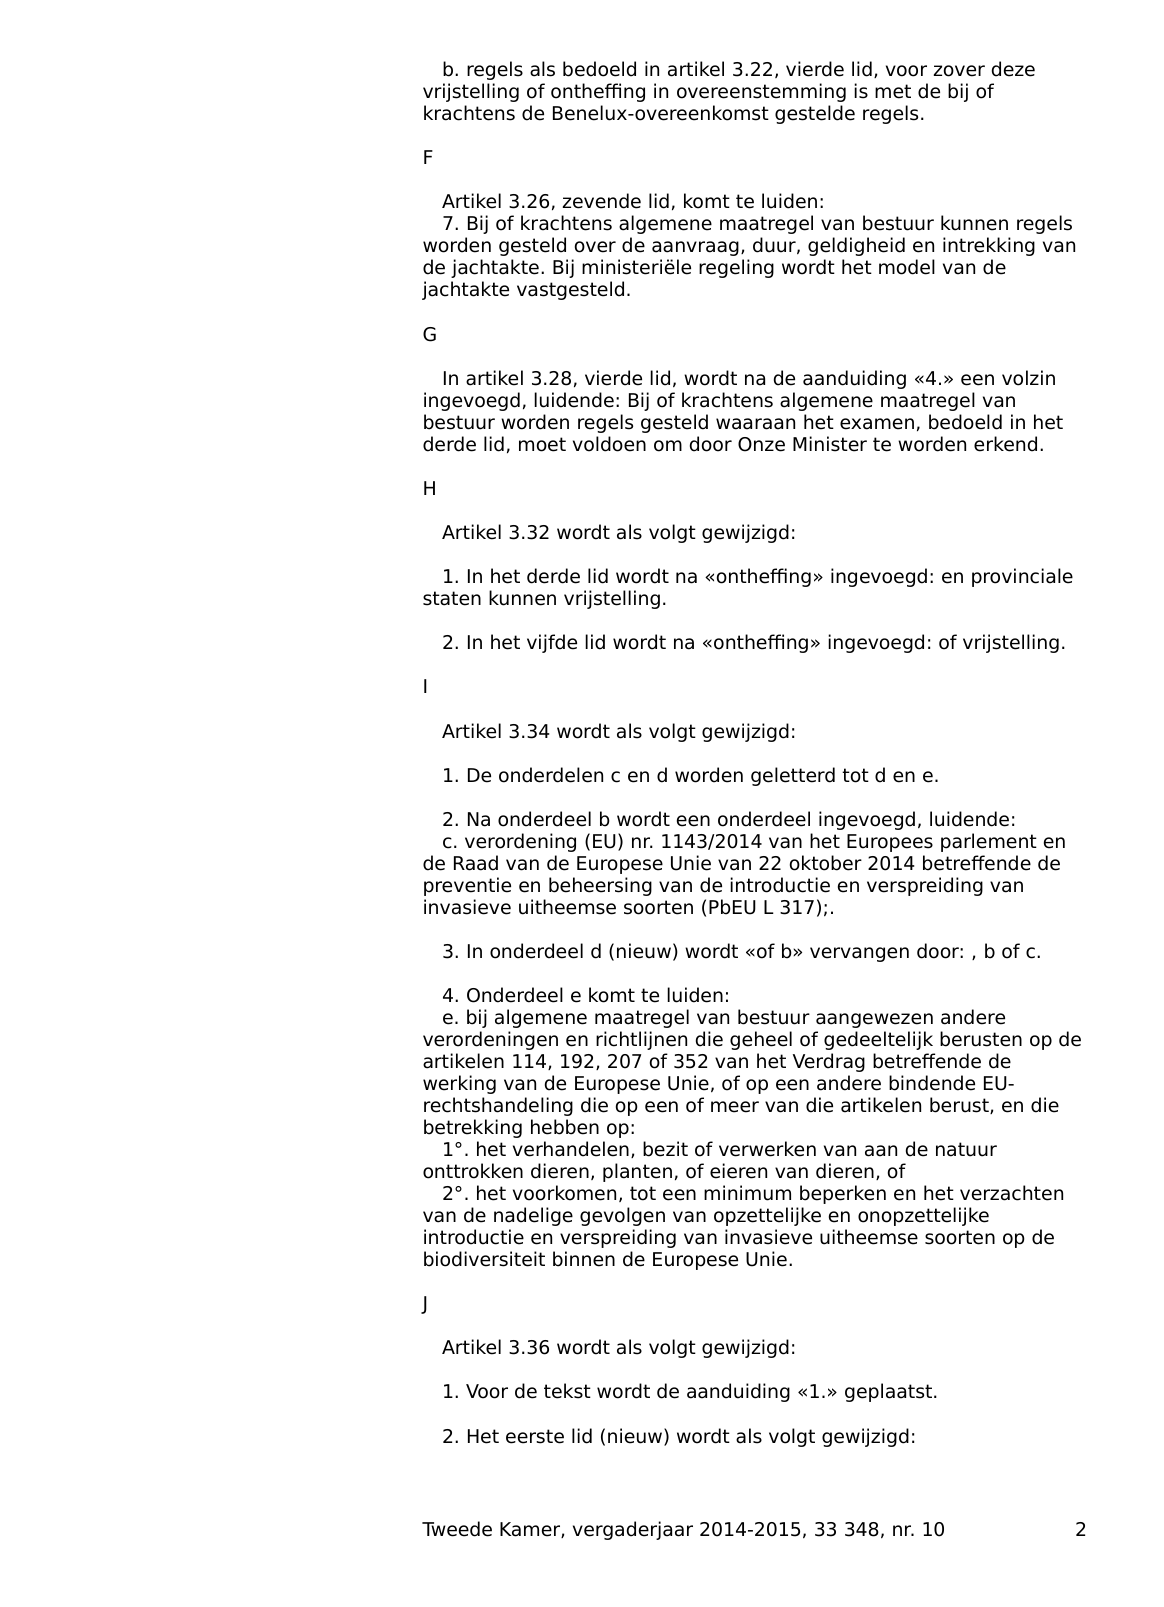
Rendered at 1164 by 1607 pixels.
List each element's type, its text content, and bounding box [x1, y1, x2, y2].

text 7. Bij of krachtens algemene maatregel van bestuur kunnen regels worden gesteld over de aanvraag, duur, geldigheid en intrekking van de jachtakte. Bij ministeriële regeling wordt het model van de jachtakte vastgesteld. [422, 213, 1087, 301]
text 4. Onderdeel e komt te luiden: [422, 985, 1087, 1007]
text 1°. het verhandelen, bezit of verwerken van aan de natuur onttrokken dieren, planten, of eieren van dieren, of [422, 1139, 1087, 1183]
text Artikel 3.26, zevende lid, komt te luiden: [422, 191, 1087, 213]
text 1. De onderdelen c en d worden geletterd tot d en e. [422, 765, 1087, 787]
text 2. Het eerste lid (nieuw) wordt als volgt gewijzigd: [422, 1426, 1087, 1447]
text 1. Voor de tekst wordt de aanduiding «1.» geplaatst. [422, 1381, 1087, 1403]
subtitle G [422, 323, 1087, 345]
text 2. In het vijfde lid wordt na «ontheffing» ingevoegd: of vrijstelling. [422, 632, 1087, 654]
text b. regels als bedoeld in artikel 3.22, vierde lid, voor zover deze vrijstelling of ontheffing in overeenstemming is met de bij of krachtens de Benelux-overeenkomst gestelde regels. [422, 59, 1087, 125]
text 3. In onderdeel d (nieuw) wordt «of b» vervangen door: , b of c. [422, 941, 1087, 963]
text In artikel 3.28, vierde lid, wordt na de aanduiding «4.» een volzin ingevoegd, luidende: Bij of krachtens algemene maatregel van bestuur worden regels gesteld waaraan het examen, bedoeld in het derde lid, moet voldoen om door Onze Minister te worden erkend. [422, 368, 1087, 456]
text Artikel 3.32 wordt als volgt gewijzigd: [422, 522, 1087, 544]
subtitle F [422, 147, 1087, 169]
subtitle H [422, 478, 1087, 500]
text 2. Na onderdeel b wordt een onderdeel ingevoegd, luidende: [422, 809, 1087, 831]
subtitle J [422, 1293, 1087, 1315]
text Artikel 3.34 wordt als volgt gewijzigd: [422, 721, 1087, 742]
subtitle I [422, 676, 1087, 698]
text 1. In het derde lid wordt na «ontheffing» ingevoegd: en provinciale staten kunnen vrijstelling. [422, 566, 1087, 610]
text c. verordening (EU) nr. 1143/2014 van het Europees parlement en de Raad van de Europese Unie van 22 oktober 2014 betreffende de preventie en beheersing van de introductie en verspreiding van invasieve uitheemse soorten (PbEU L 317);. [422, 831, 1087, 919]
text 2°. het voorkomen, tot een minimum beperken en het verzachten van de nadelige gevolgen van opzettelijke en onopzettelijke introductie en verspreiding van invasieve uitheemse soorten op de biodiversiteit binnen de Europese Unie. [422, 1183, 1087, 1271]
text Artikel 3.36 wordt als volgt gewijzigd: [422, 1337, 1087, 1359]
text e. bij algemene maatregel van bestuur aangewezen andere verordeningen en richtlijnen die geheel of gedeeltelijk berusten op de artikelen 114, 192, 207 of 352 van het Verdrag betreffende de werking van de Europese Unie, of op een andere bindende EU-rechtshandeling die op een of meer van die artikelen berust, en die betrekking hebben op: [422, 1007, 1087, 1139]
